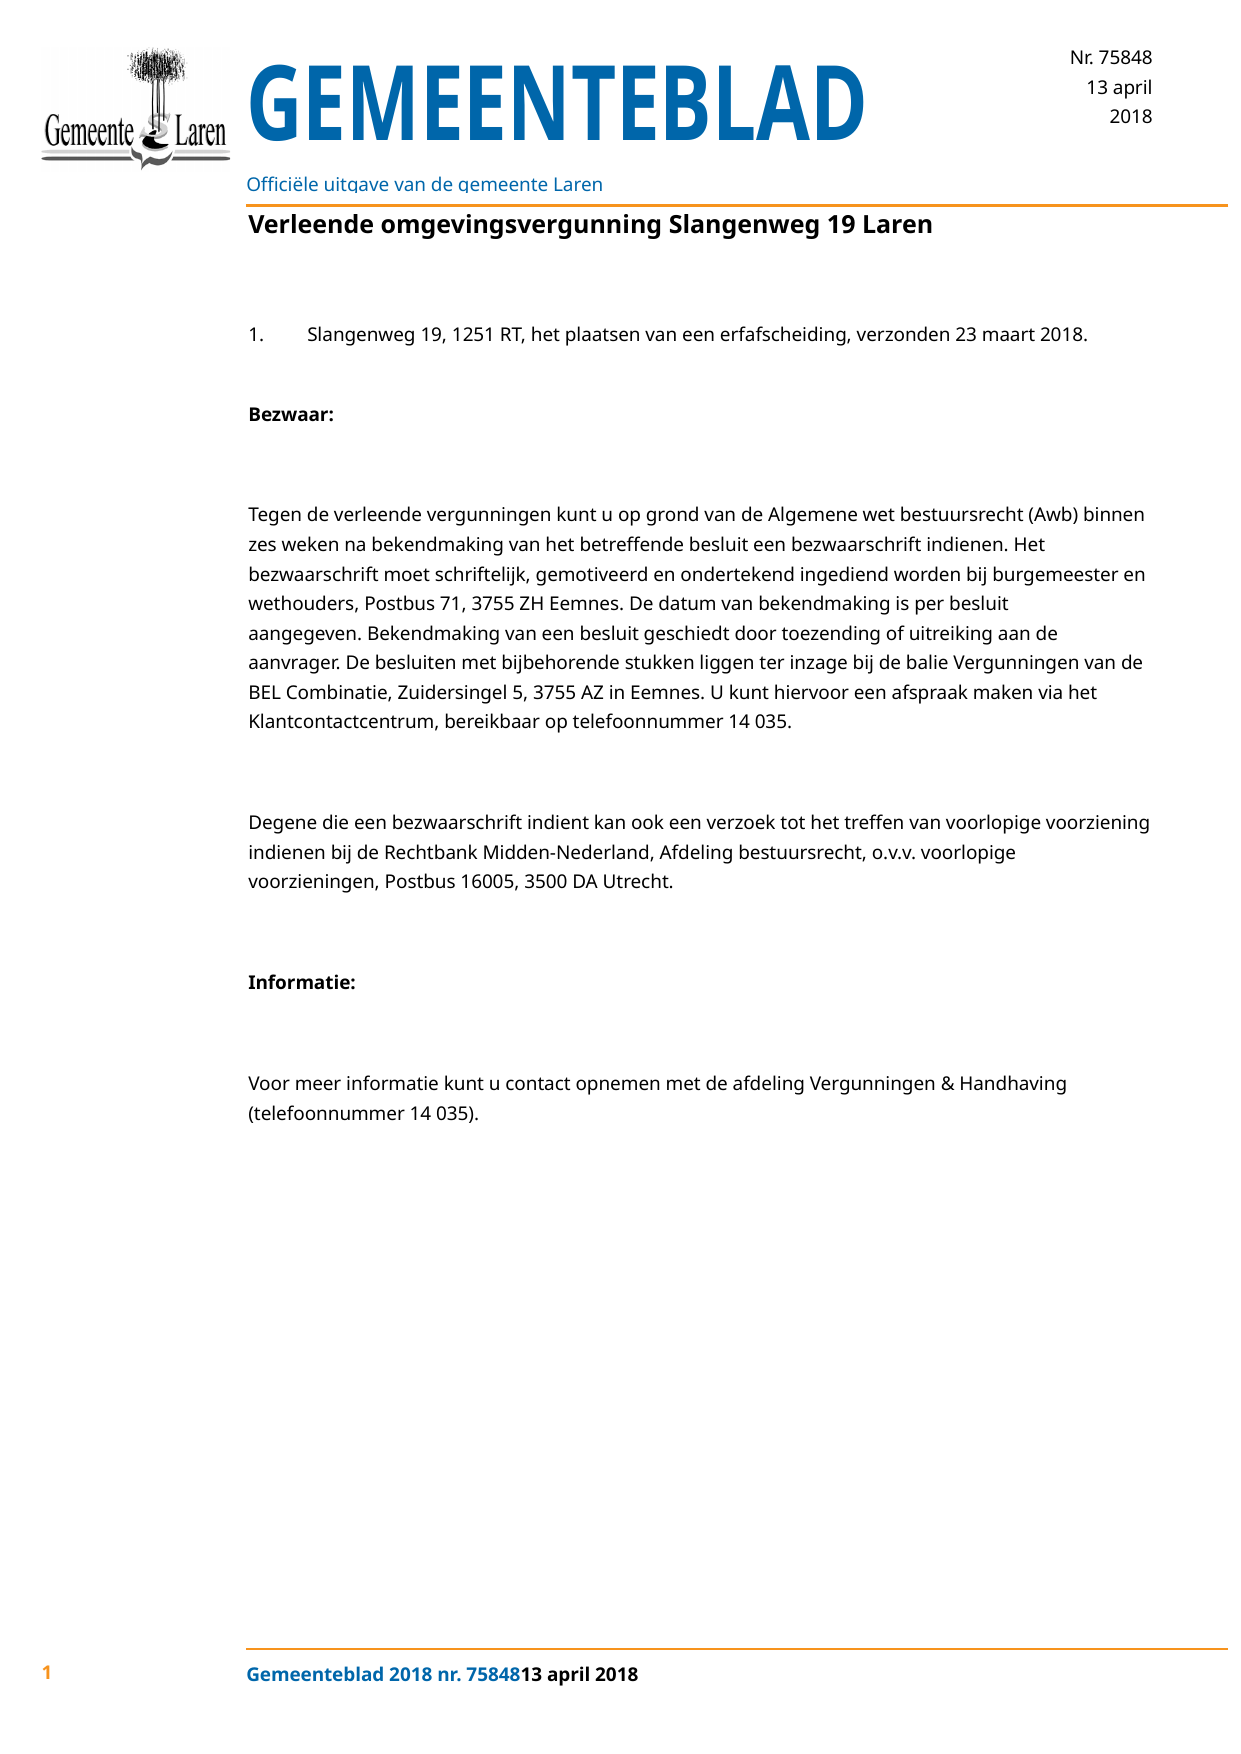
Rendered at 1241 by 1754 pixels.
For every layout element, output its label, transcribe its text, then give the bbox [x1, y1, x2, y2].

text Degene die een bezwaarschrift indient kan ook een verzoek tot het treffen van voorlopige voorziening indienen bij de Rechtbank Midden-Nederland, Afdeling bestuursrecht, o.v.v. voorlopige voorzieningen, Postbus 16005, 3500 DA Utrecht. [248, 809, 1152, 894]
picture [41, 47, 231, 172]
list Slangenweg 19, 1251 RT, het plaatsen van een erfafscheiding, verzonden 23 maart 2018. [248, 321, 1152, 346]
text Bezwaar: [248, 401, 1152, 426]
text Voor meer informatie kunt u contact opnemen met de afdeling Vergunningen & Handhaving (telefoonnummer 14 035). [248, 1070, 1152, 1126]
text Tegen de verleende vergunningen kunt u op grond van de Algemene wet bestuursrecht (Awb) binnen zes weken na bekendmaking van het betreffende besluit een bezwaarschrift indienen. Het bezwaarschrift moet schriftelijk, gemotiveerd en ondertekend ingediend worden bij burgemeester en wethouders, Postbus 71, 3755 ZH Eemnes. De datum van bekendmaking is per besluit aangegeven. Bekendmaking van een besluit geschiedt door toezending of uitreiking aan de aanvrager. De besluiten met bijbehorende stukken liggen ter inzage bij de balie Vergunningen van de BEL Combinatie, Zuidersingel 5, 3755 AZ in Eemnes. U kunt hiervoor een afspraak maken via het Klantcontactcentrum, bereikbaar op telefoonnummer 14 035. [248, 502, 1152, 734]
text Verleende omgevingsvergunning Slangenweg 19 Laren [248, 207, 1152, 241]
text Informatie: [248, 969, 1152, 995]
